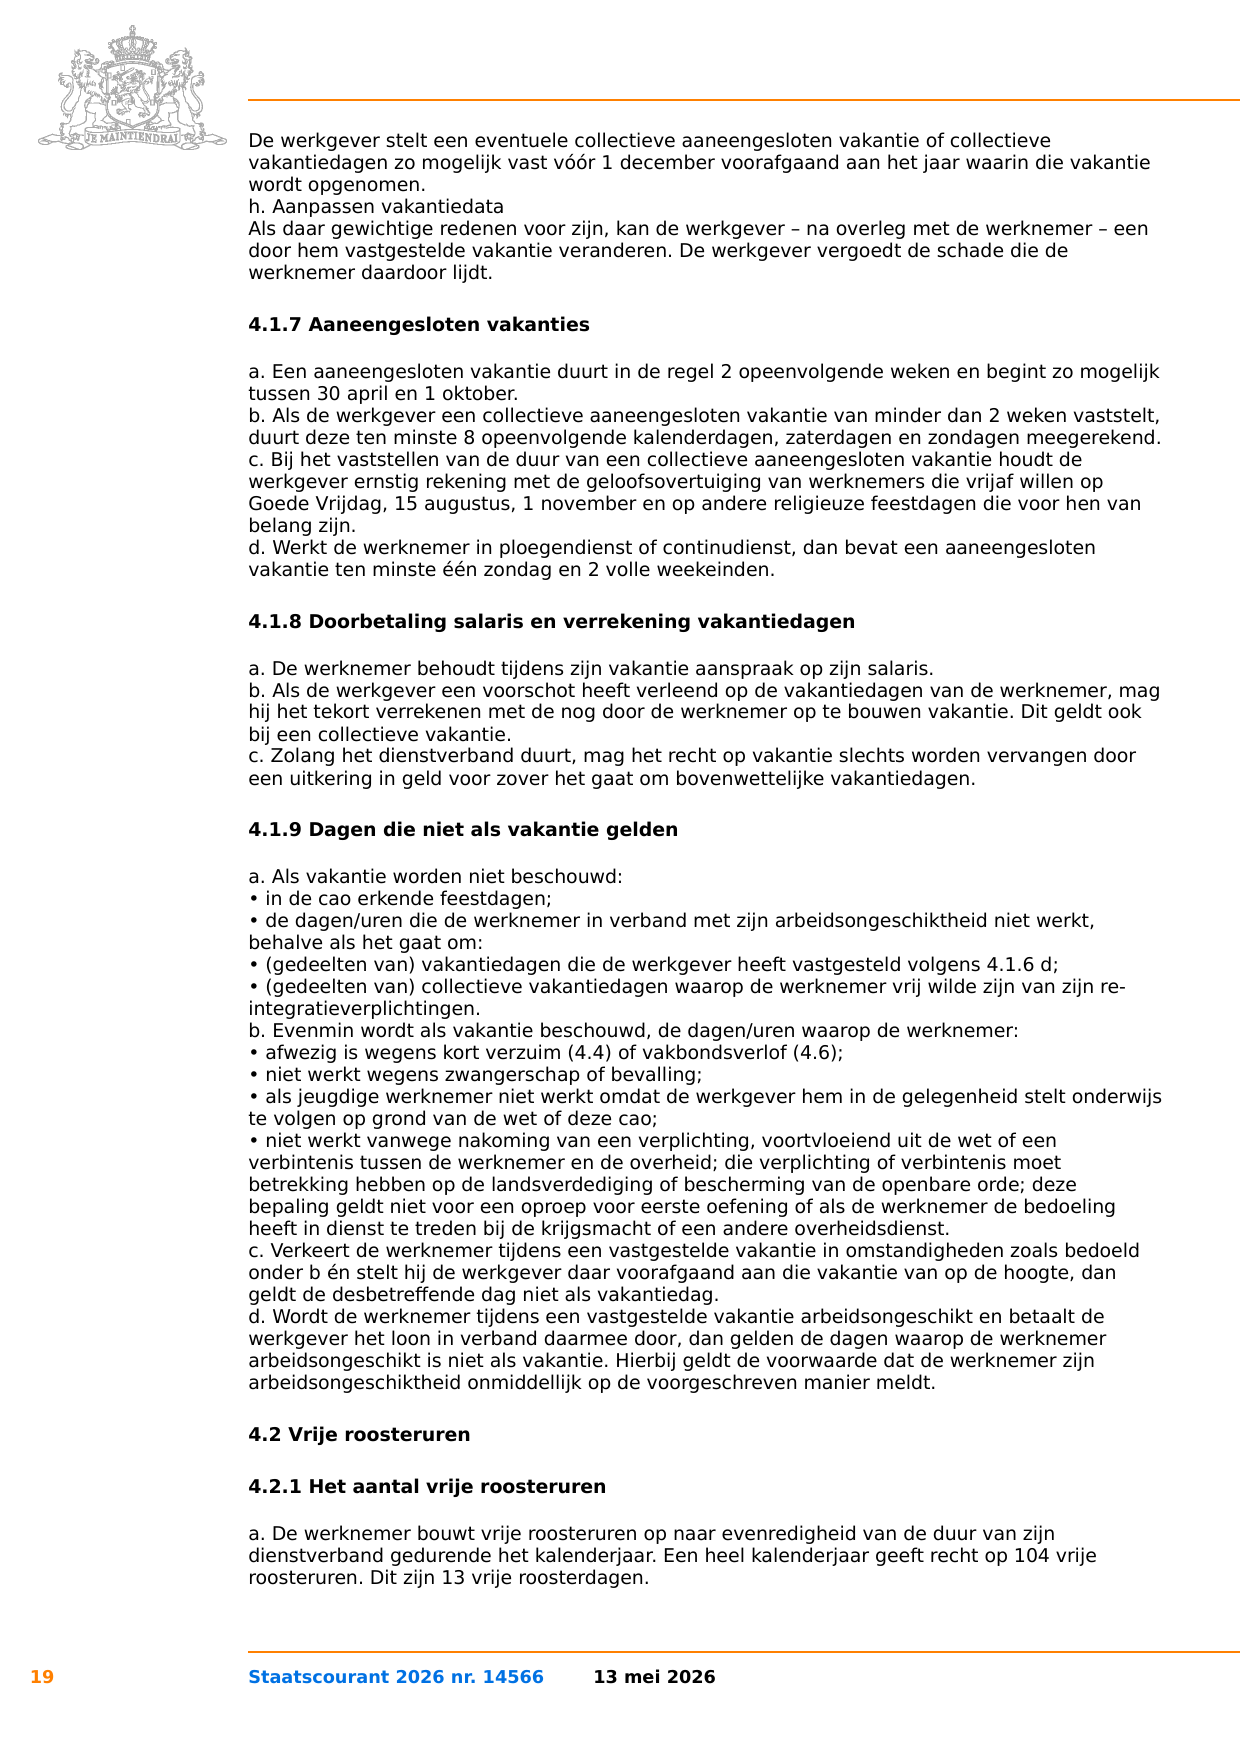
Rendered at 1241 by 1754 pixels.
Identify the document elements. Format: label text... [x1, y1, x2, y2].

text • niet werkt wegens zwangerschap of bevalling; [248, 1064, 1163, 1086]
text a. Als vakantie worden niet beschouwd: [248, 866, 1163, 888]
text • (gedeelten van) vakantiedagen die de werkgever heeft vastgesteld volgens 4.1.6 d; [248, 954, 1163, 976]
text Als daar gewichtige redenen voor zijn, kan de werkgever – na overleg met de werknemer – een door hem vastgestelde vakantie veranderen. De werkgever vergoedt de schade die de werknemer daardoor lijdt. [248, 218, 1163, 284]
text a. De werknemer bouwt vrije roosteruren op naar evenredigheid van de duur van zijn dienstverband gedurende het kalenderjaar. Een heel kalenderjaar geeft recht op 104 vrije roosteruren. Dit zijn 13 vrije roosterdagen. [248, 1523, 1163, 1589]
text d. Wordt de werknemer tijdens een vastgestelde vakantie arbeidsongeschikt en betaalt de werkgever het loon in verband daarmee door, dan gelden de dagen waarop de werknemer arbeidsongeschikt is niet als vakantie. Hierbij geldt de voorwaarde dat de werknemer zijn arbeidsongeschiktheid onmiddellijk op de voorgeschreven manier meldt. [248, 1306, 1163, 1394]
subtitle 4.1.7 Aaneengesloten vakanties [248, 314, 1163, 336]
text c. Bij het vaststellen van de duur van een collectieve aaneengesloten vakantie houdt de werkgever ernstig rekening met de geloofsovertuiging van werknemers die vrijaf willen op Goede Vrijdag, 15 augustus, 1 november en op andere religieuze feestdagen die voor hen van belang zijn. [248, 449, 1163, 537]
text De werkgever stelt een eventuele collectieve aaneengesloten vakantie of collectieve vakantiedagen zo mogelijk vast vóór 1 december voorafgaand aan het jaar waarin die vakantie wordt opgenomen. [248, 130, 1163, 196]
subtitle 4.1.8 Doorbetaling salaris en verrekening vakantiedagen [248, 611, 1163, 632]
text a. De werknemer behoudt tijdens zijn vakantie aanspraak op zijn salaris. [248, 657, 1163, 679]
text • niet werkt vanwege nakoming van een verplichting, voortvloeiend uit de wet of een verbintenis tussen de werknemer en de overheid; die verplichting of verbintenis moet betrekking hebben op de landsverdediging of bescherming van de openbare orde; deze bepaling geldt niet voor een oproep voor eerste oefening of als de werknemer de bedoeling heeft in dienst te treden bij de krijgsmacht of een andere overheidsdienst. [248, 1130, 1163, 1240]
subtitle 4.1.9 Dagen die niet als vakantie gelden [248, 819, 1163, 841]
text c. Verkeert de werknemer tijdens een vastgestelde vakantie in omstandigheden zoals bedoeld onder b én stelt hij de werkgever daar voorafgaand aan die vakantie van op de hoogte, dan geldt de desbetreffende dag niet als vakantiedag. [248, 1240, 1163, 1306]
text d. Werkt de werknemer in ploegendienst of continudienst, dan bevat een aaneengesloten vakantie ten minste één zondag en 2 volle weekeinden. [248, 537, 1163, 581]
text • in de cao erkende feestdagen; [248, 888, 1163, 910]
subtitle 4.2 Vrije roosteruren [248, 1424, 1163, 1446]
text b. Als de werkgever een collectieve aaneengesloten vakantie van minder dan 2 weken vaststelt, duurt deze ten minste 8 opeenvolgende kalenderdagen, zaterdagen en zondagen meegerekend. [248, 405, 1163, 449]
text c. Zolang het dienstverband duurt, mag het recht op vakantie slechts worden vervangen door een uitkering in geld voor zover het gaat om bovenwettelijke vakantiedagen. [248, 745, 1163, 789]
subtitle 4.2.1 Het aantal vrije roosteruren [248, 1476, 1163, 1498]
text • de dagen/uren die de werknemer in verband met zijn arbeidsongeschiktheid niet werkt, behalve als het gaat om: [248, 910, 1163, 954]
text • als jeugdige werknemer niet werkt omdat de werkgever hem in de gelegenheid stelt onderwijs te volgen op grond van de wet of deze cao; [248, 1086, 1163, 1130]
text a. Een aaneengesloten vakantie duurt in de regel 2 opeenvolgende weken en begint zo mogelijk tussen 30 april en 1 oktober. [248, 361, 1163, 405]
text • (gedeelten van) collectieve vakantiedagen waarop de werknemer vrij wilde zijn van zijn re-integratieverplichtingen. [248, 976, 1163, 1020]
picture [38, 25, 227, 150]
text • afwezig is wegens kort verzuim (4.4) of vakbondsverlof (4.6); [248, 1042, 1163, 1064]
text b. Evenmin wordt als vakantie beschouwd, de dagen/uren waarop de werknemer: [248, 1020, 1163, 1042]
text h. Aanpassen vakantiedata [248, 196, 1163, 218]
text b. Als de werkgever een voorschot heeft verleend op de vakantiedagen van de werknemer, mag hij het tekort verrekenen met de nog door de werknemer op te bouwen vakantie. Dit geldt ook bij een collectieve vakantie. [248, 679, 1163, 745]
